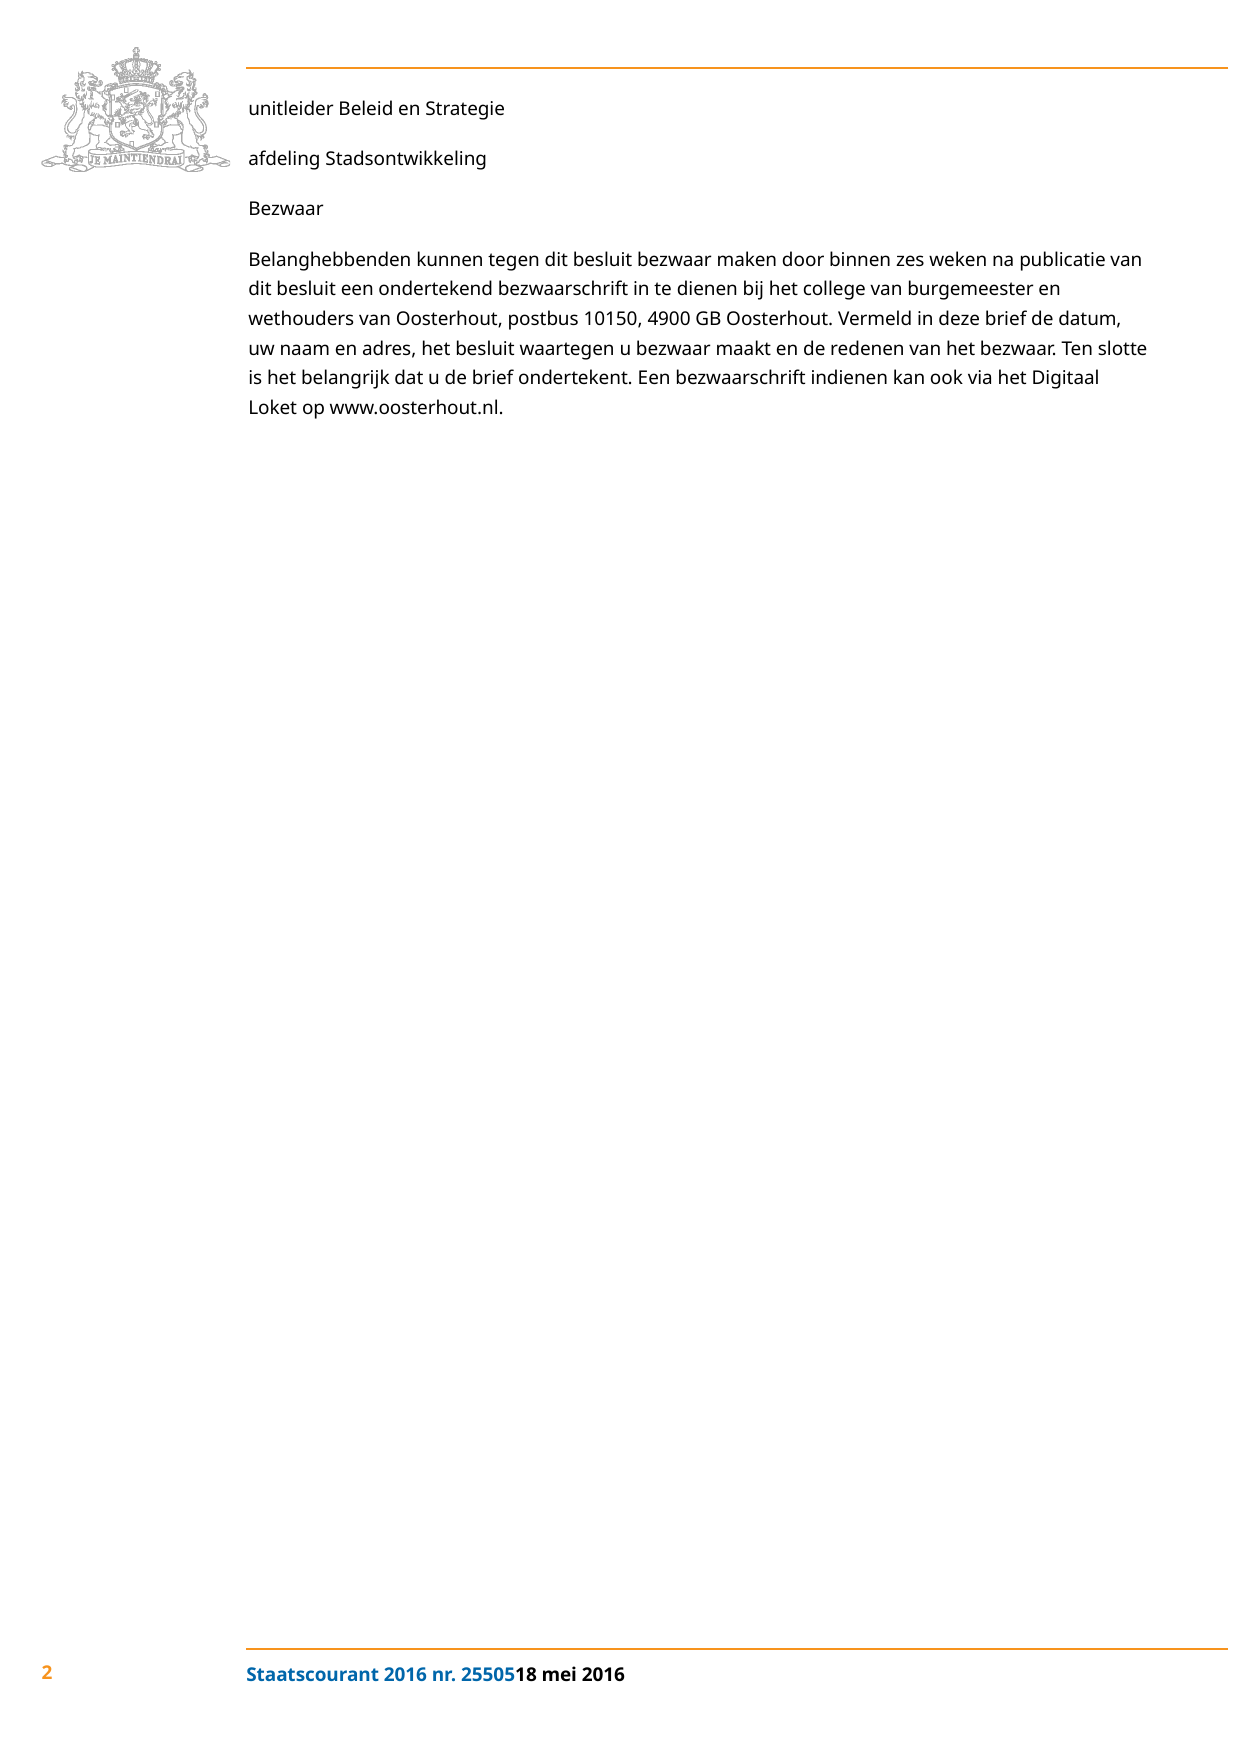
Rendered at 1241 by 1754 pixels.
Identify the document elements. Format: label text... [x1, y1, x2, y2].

text Belanghebbenden kunnen tegen dit besluit bezwaar maken door binnen zes weken na publicatie van dit besluit een ondertekend bezwaarschrift in te dienen bij het college van burgemeester en wethouders van Oosterhout, postbus 10150, 4900 GB Oosterhout. Vermeld in deze brief de datum, uw naam en adres, het besluit waartegen u bezwaar maakt en de redenen van het bezwaar. Ten slotte is het belangrijk dat u de brief ondertekent. Een bezwaarschrift indienen kan ook via het Digitaal Loket op www.oosterhout.nl. [248, 246, 1152, 420]
picture [41, 47, 231, 172]
text afdeling Stadsontwikkeling [248, 145, 1152, 171]
text unitleider Beleid en Strategie [248, 95, 1152, 121]
text Bezwaar [248, 196, 1152, 221]
